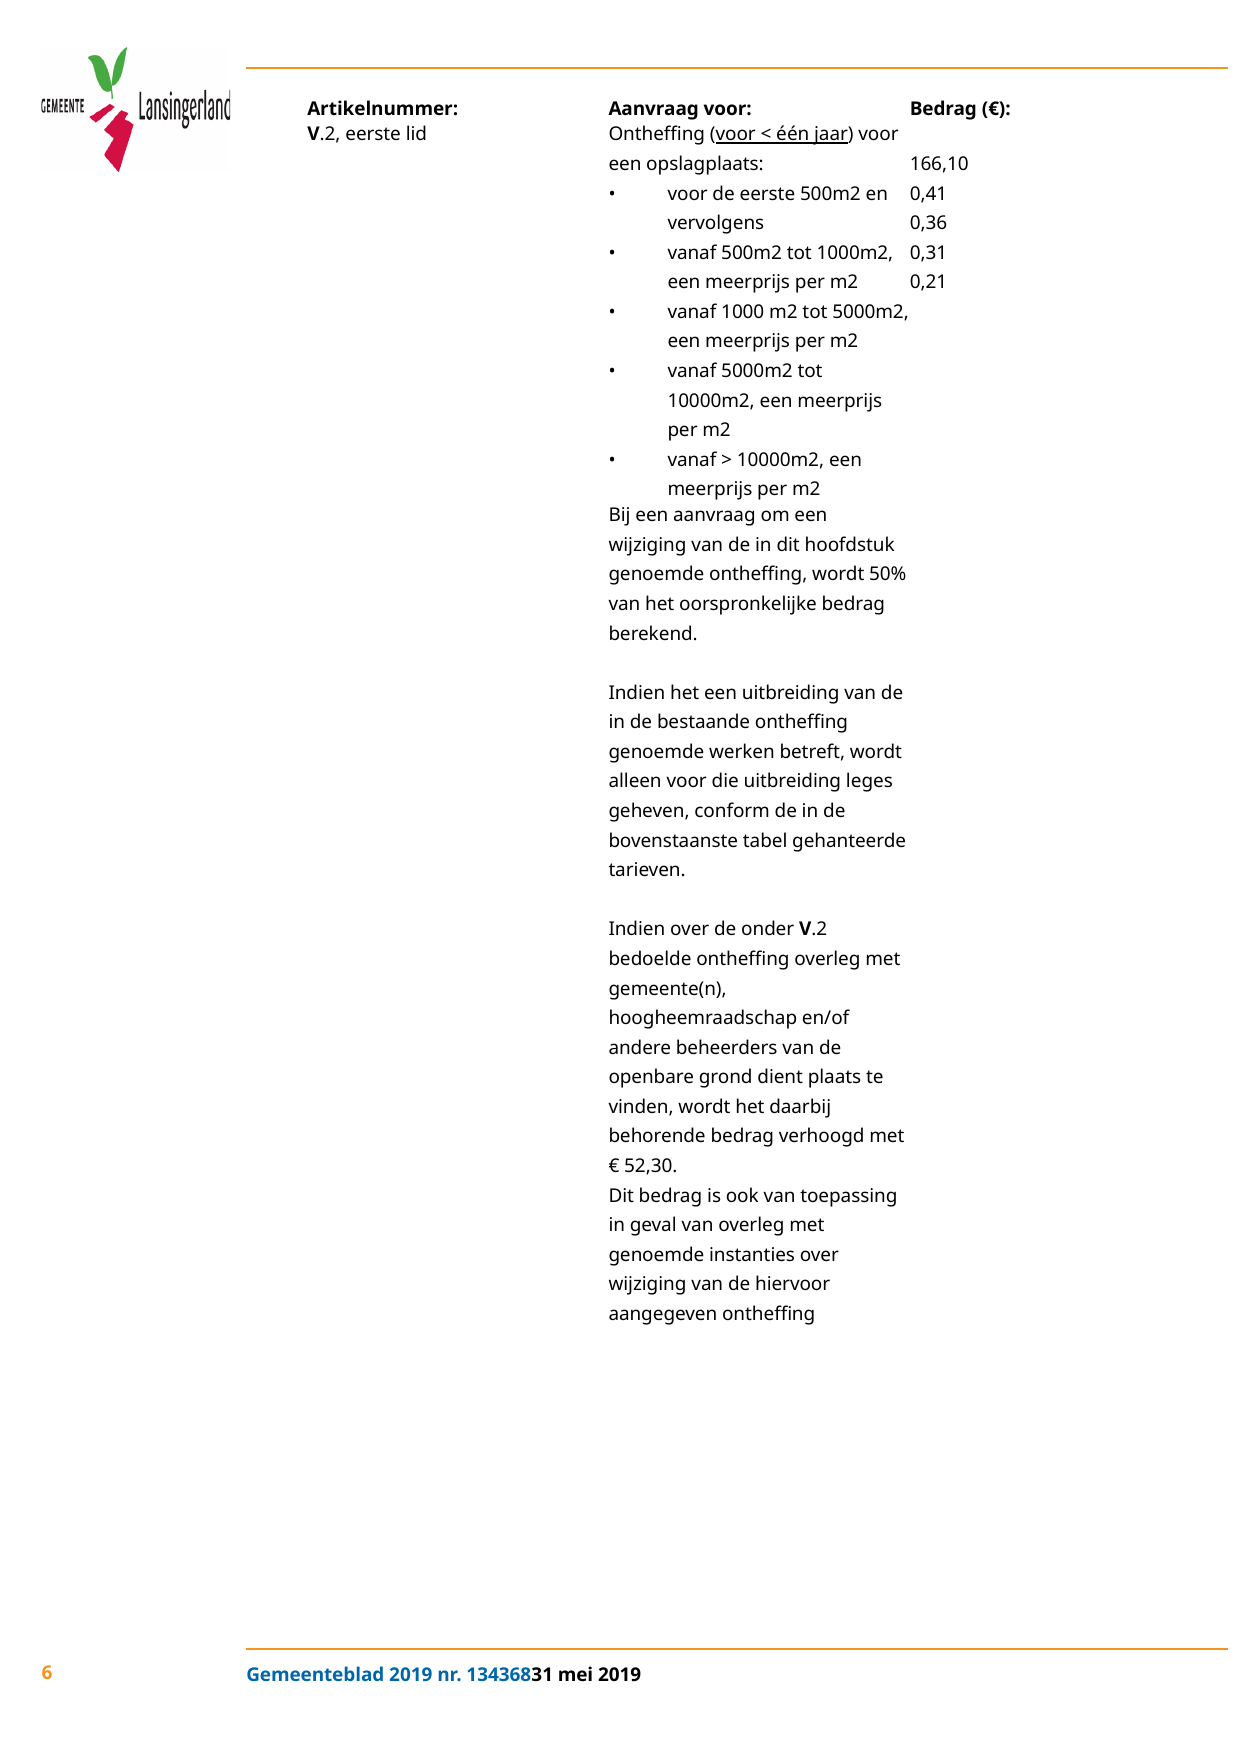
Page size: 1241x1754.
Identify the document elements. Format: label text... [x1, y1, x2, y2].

picture [41, 47, 231, 172]
table_cell V.2, eerste lid [307, 121, 608, 501]
table_header Aanvraag voor: [608, 95, 909, 121]
table_cell Ontheffing (voor < één jaar) voor een opslagplaats: voor de eerste 500m2 en vervolgens vanaf 500m2 tot 1000m2, een meerprijs per m2 vanaf 1000 m2 tot 5000m2, een meerprijs per m2 vanaf 5000m2 tot 10000m2, een meerprijs per m2 vanaf > 10000m2, een meerprijs per m2 [608, 121, 909, 501]
table_cell [307, 501, 608, 1326]
table_cell [910, 501, 1211, 1326]
table_header Artikelnummer: [307, 95, 608, 121]
table_cell Bij een aanvraag om een wijziging van de in dit hoofdstuk genoemde ontheffing, wordt 50% van het oorspronkelijke bedrag berekend. Indien het een uitbreiding van de in de bestaande ontheffing genoemde werken betreft, wordt alleen voor die uitbreiding leges geheven, conform de in de bovenstaanste tabel gehanteerde tarieven. Indien over de onder V.2 bedoelde ontheffing overleg met gemeente(n), hoogheemraadschap en/of andere beheerders van de openbare grond dient plaats te vinden, wordt het daarbij behorende bedrag verhoogd met € 52,30. Dit bedrag is ook van toepassing in geval van overleg met genoemde instanties over wijziging van de hiervoor aangegeven ontheffing [608, 501, 909, 1326]
table_cell 166,10 0,41 0,36 0,31 0,21 [910, 121, 1211, 501]
table_header Bedrag (€): [910, 95, 1211, 121]
